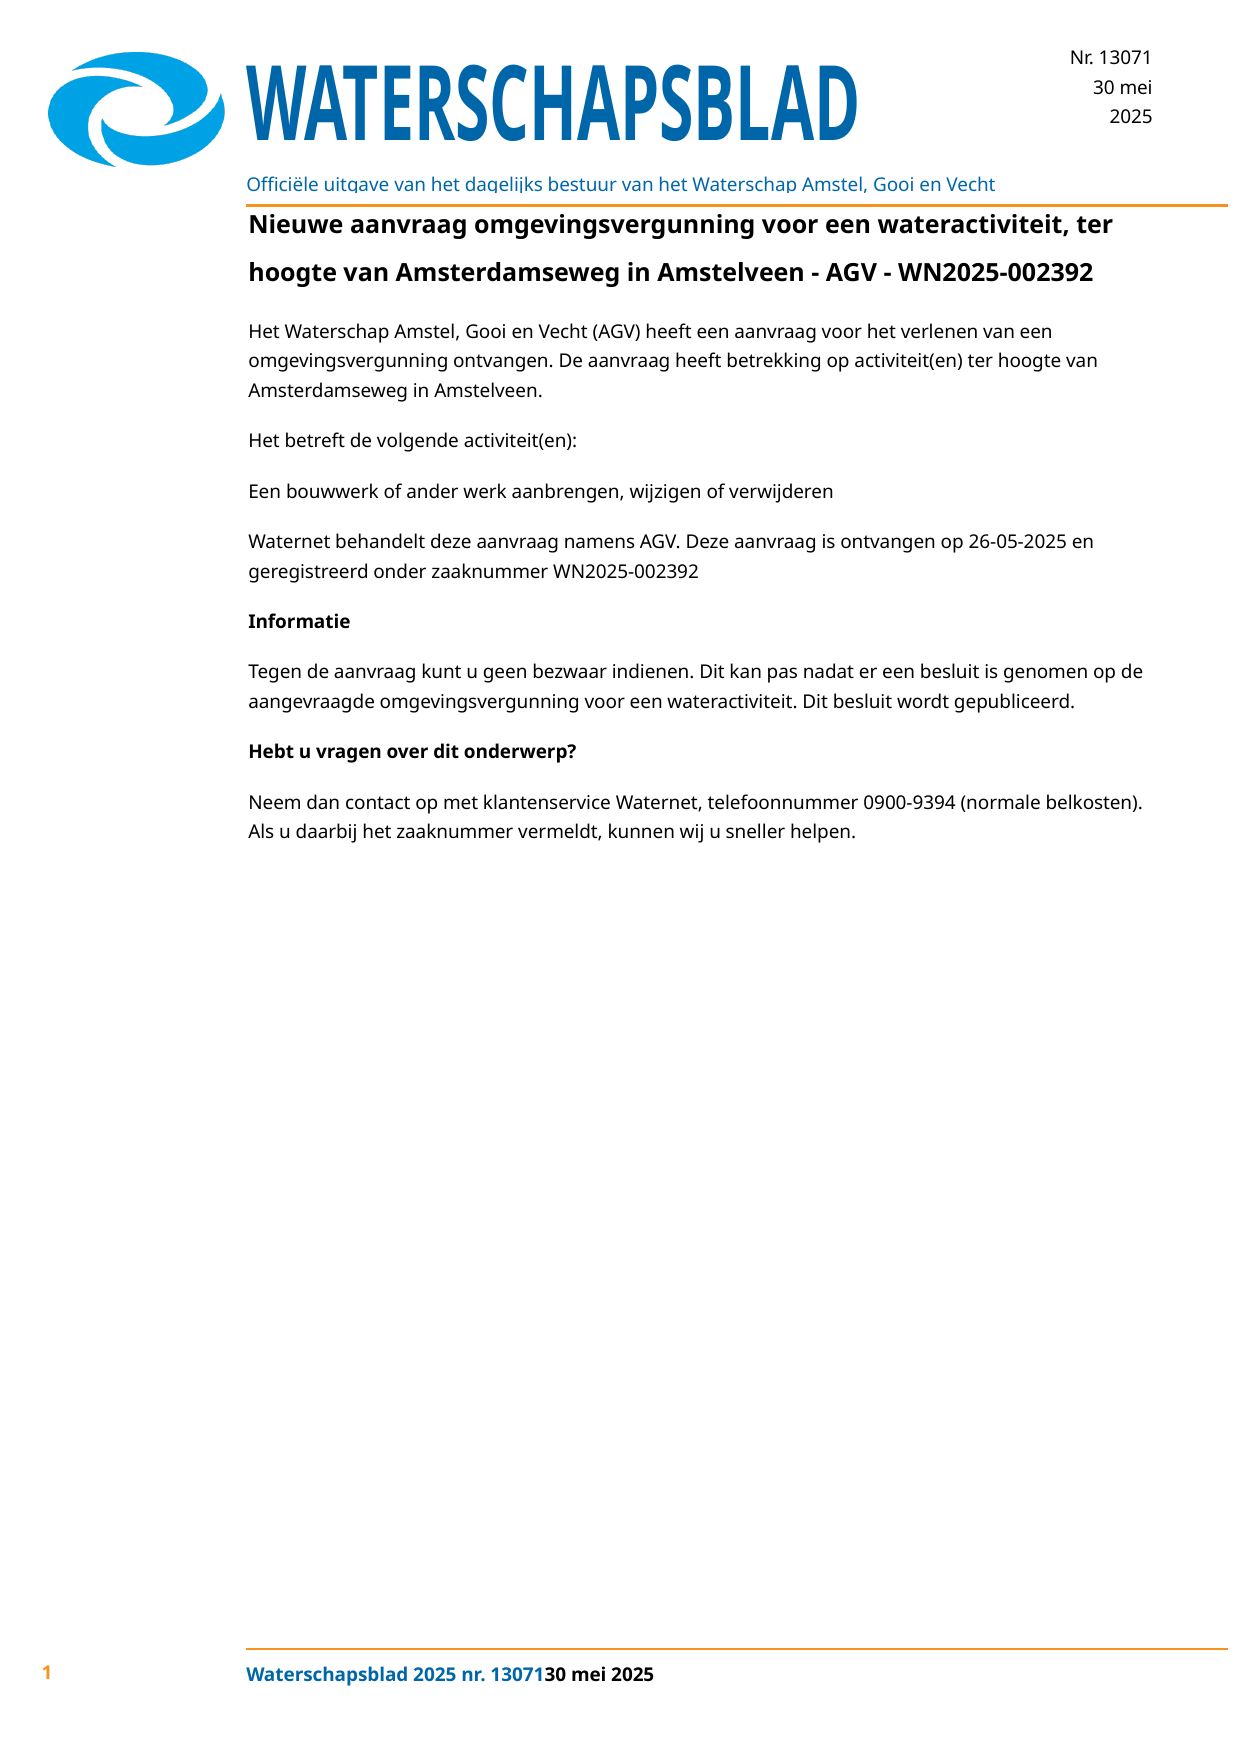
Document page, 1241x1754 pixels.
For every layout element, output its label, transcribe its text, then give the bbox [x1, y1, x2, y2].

text Informatie [248, 608, 1152, 634]
text Hebt u vragen over dit onderwerp? [248, 739, 1152, 764]
picture [41, 47, 231, 172]
text Het Waterschap Amstel, Gooi en Vecht (AGV) heeft een aanvraag voor het verlenen van een omgevingsvergunning ontvangen. De aanvraag heeft betrekking op activiteit(en) ter hoogte van Amsterdamseweg in Amstelveen. [248, 318, 1152, 403]
text Nieuwe aanvraag omgevingsvergunning voor een wateractiviteit, ter hoogte van Amsterdamseweg in Amstelveen - AGV - WN2025-002392 [248, 207, 1152, 288]
text Waternet behandelt deze aanvraag namens AGV. Deze aanvraag is ontvangen op 26-05-2025 en geregistreerd onder zaaknummer WN2025-002392 [248, 528, 1152, 584]
text Het betreft de volgende activiteit(en): [248, 427, 1152, 453]
text Een bouwwerk of ander werk aanbrengen, wijzigen of verwijderen [248, 478, 1152, 504]
text Neem dan contact op met klantenservice Waternet, telefoonnummer 0900-9394 (normale belkosten). Als u daarbij het zaaknummer vermeldt, kunnen wij u sneller helpen. [248, 789, 1152, 844]
text Tegen de aanvraag kunt u geen bezwaar indienen. Dit kan pas nadat er een besluit is genomen op de aangevraagde omgevingsvergunning voor een wateractiviteit. Dit besluit wordt gepubliceerd. [248, 659, 1152, 714]
